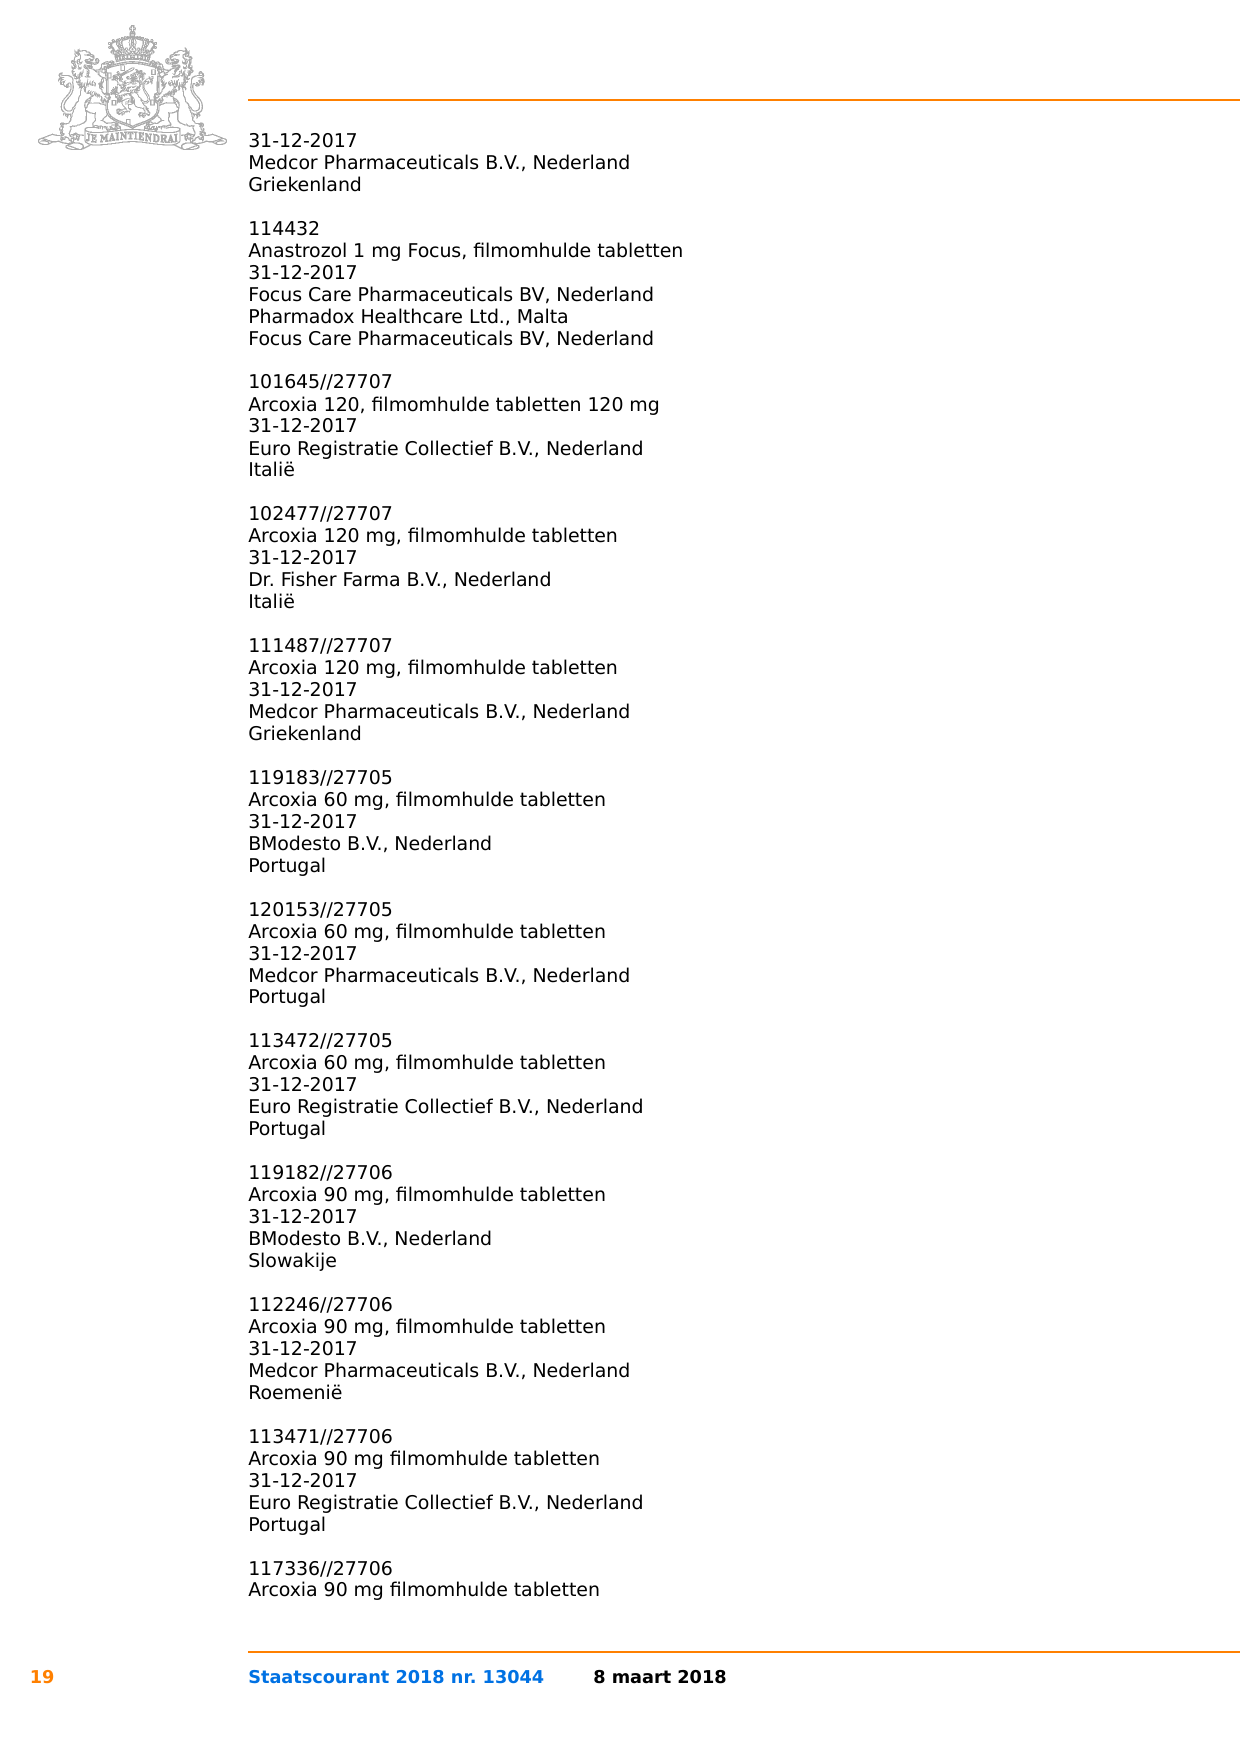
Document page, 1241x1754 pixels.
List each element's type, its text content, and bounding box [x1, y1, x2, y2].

text Slowakije [248, 1250, 1163, 1272]
text Roemenië [248, 1382, 1163, 1404]
picture [38, 25, 227, 150]
text 112246//27706 [248, 1294, 1163, 1316]
text Focus Care Pharmaceuticals BV, Nederland [248, 328, 1163, 349]
text Arcoxia 90 mg, filmomhulde tabletten [248, 1184, 1163, 1206]
text 31-12-2017 [248, 415, 1163, 437]
text Arcoxia 60 mg, filmomhulde tabletten [248, 1052, 1163, 1074]
text 31-12-2017 [248, 130, 1163, 152]
text Euro Registratie Collectief B.V., Nederland [248, 1492, 1163, 1513]
text Euro Registratie Collectief B.V., Nederland [248, 1096, 1163, 1118]
text Dr. Fisher Farma B.V., Nederland [248, 569, 1163, 591]
text Euro Registratie Collectief B.V., Nederland [248, 437, 1163, 459]
text 31-12-2017 [248, 1206, 1163, 1228]
text 101645//27707 [248, 371, 1163, 393]
text 113471//27706 [248, 1426, 1163, 1448]
text Arcoxia 90 mg filmomhulde tabletten [248, 1579, 1163, 1601]
text 31-12-2017 [248, 811, 1163, 833]
text 31-12-2017 [248, 1469, 1163, 1492]
text Medcor Pharmaceuticals B.V., Nederland [248, 152, 1163, 174]
text BModesto B.V., Nederland [248, 833, 1163, 855]
text 111487//27707 [248, 635, 1163, 657]
text Medcor Pharmaceuticals B.V., Nederland [248, 964, 1163, 986]
text Arcoxia 60 mg, filmomhulde tabletten [248, 789, 1163, 811]
text 31-12-2017 [248, 262, 1163, 284]
text 31-12-2017 [248, 1074, 1163, 1096]
text 31-12-2017 [248, 547, 1163, 569]
text 102477//27707 [248, 503, 1163, 525]
text 120153//27705 [248, 898, 1163, 921]
text 113472//27705 [248, 1030, 1163, 1052]
text 114432 [248, 218, 1163, 240]
text Portugal [248, 986, 1163, 1008]
text Italië [248, 591, 1163, 613]
text BModesto B.V., Nederland [248, 1228, 1163, 1250]
text 31-12-2017 [248, 679, 1163, 701]
text Focus Care Pharmaceuticals BV, Nederland [248, 284, 1163, 306]
text Griekenland [248, 723, 1163, 745]
text Arcoxia 120 mg, filmomhulde tabletten [248, 657, 1163, 679]
text 117336//27706 [248, 1557, 1163, 1579]
text Italië [248, 459, 1163, 481]
text Pharmadox Healthcare Ltd., Malta [248, 306, 1163, 328]
text Medcor Pharmaceuticals B.V., Nederland [248, 701, 1163, 723]
text Anastrozol 1 mg Focus, filmomhulde tabletten [248, 240, 1163, 262]
text Griekenland [248, 174, 1163, 196]
text Arcoxia 60 mg, filmomhulde tabletten [248, 921, 1163, 942]
text 119183//27705 [248, 767, 1163, 789]
text Arcoxia 120, filmomhulde tabletten 120 mg [248, 393, 1163, 415]
text Arcoxia 90 mg, filmomhulde tabletten [248, 1316, 1163, 1338]
text Portugal [248, 1118, 1163, 1140]
text Arcoxia 90 mg filmomhulde tabletten [248, 1448, 1163, 1469]
text Portugal [248, 855, 1163, 877]
text Arcoxia 120 mg, filmomhulde tabletten [248, 525, 1163, 547]
text 31-12-2017 [248, 1338, 1163, 1360]
text 119182//27706 [248, 1162, 1163, 1184]
text Portugal [248, 1513, 1163, 1536]
text Medcor Pharmaceuticals B.V., Nederland [248, 1360, 1163, 1382]
text 31-12-2017 [248, 942, 1163, 964]
